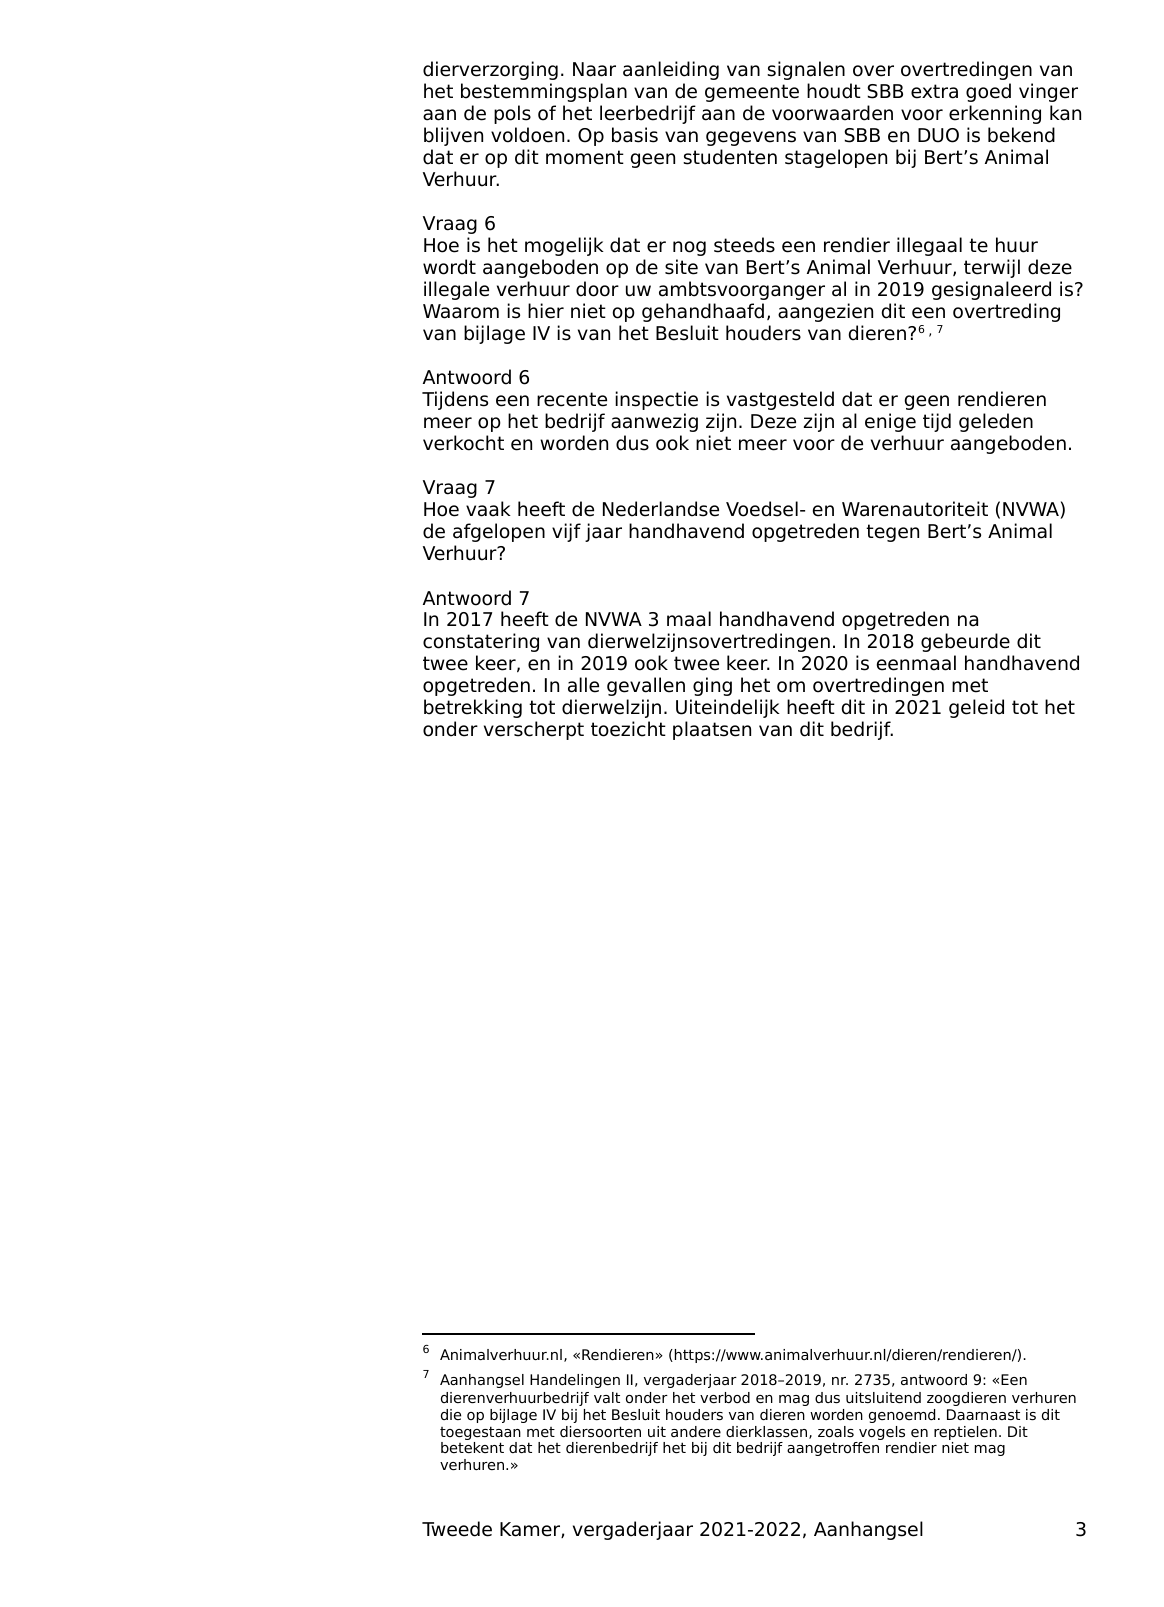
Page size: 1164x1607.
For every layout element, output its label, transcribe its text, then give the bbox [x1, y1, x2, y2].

text Vraag 7 [422, 477, 1087, 499]
text Animalverhuur.nl, «Rendieren» (https://www.animalverhuur.nl/dieren/rendieren/). [422, 1343, 1087, 1365]
text Tijdens een recente inspectie is vastgesteld dat er geen rendieren meer op het bedrijf aanwezig zijn. Deze zijn al enige tijd geleden verkocht en worden dus ook niet meer voor de verhuur aangeboden. [422, 389, 1087, 455]
text dierverzorging. Naar aanleiding van signalen over overtredingen van het bestemmingsplan van de gemeente houdt SBB extra goed vinger aan de pols of het leerbedrijf aan de voorwaarden voor erkenning kan blijven voldoen. Op basis van gegevens van SBB en DUO is bekend dat er op dit moment geen studenten stagelopen bij Bert’s Animal Verhuur. [422, 59, 1087, 191]
text In 2017 heeft de NVWA 3 maal handhavend opgetreden na constatering van dierwelzijnsovertredingen. In 2018 gebeurde dit twee keer, en in 2019 ook twee keer. In 2020 is eenmaal handhavend opgetreden. In alle gevallen ging het om overtredingen met betrekking tot dierwelzijn. Uiteindelijk heeft dit in 2021 geleid tot het onder verscherpt toezicht plaatsen van dit bedrijf. [422, 609, 1087, 741]
text Hoe is het mogelijk dat er nog steeds een rendier illegaal te huur wordt aangeboden op de site van Bert’s Animal Verhuur, terwijl deze illegale verhuur door uw ambtsvoorganger al in 2019 gesignaleerd is? Waarom is hier niet op gehandhaafd, aangezien dit een overtreding van bijlage IV is van het Besluit houders van dieren?, [422, 235, 1087, 345]
text Hoe vaak heeft de Nederlandse Voedsel- en Warenautoriteit (NVWA) de afgelopen vijf jaar handhavend opgetreden tegen Bert’s Animal Verhuur? [422, 499, 1087, 565]
text Aanhangsel Handelingen II, vergaderjaar 2018–2019, nr. 2735, antwoord 9: «Een dierenverhuurbedrijf valt onder het verbod en mag dus uitsluitend zoogdieren verhuren die op bijlage IV bij het Besluit houders van dieren worden genoemd. Daarnaast is dit toegestaan met diersoorten uit andere dierklassen, zoals vogels en reptielen. Dit betekent dat het dierenbedrijf het bij dit bedrijf aangetroffen rendier niet mag verhuren.» [422, 1368, 1087, 1474]
text Antwoord 6 [422, 367, 1087, 389]
text Antwoord 7 [422, 587, 1087, 609]
text Vraag 6 [422, 213, 1087, 235]
